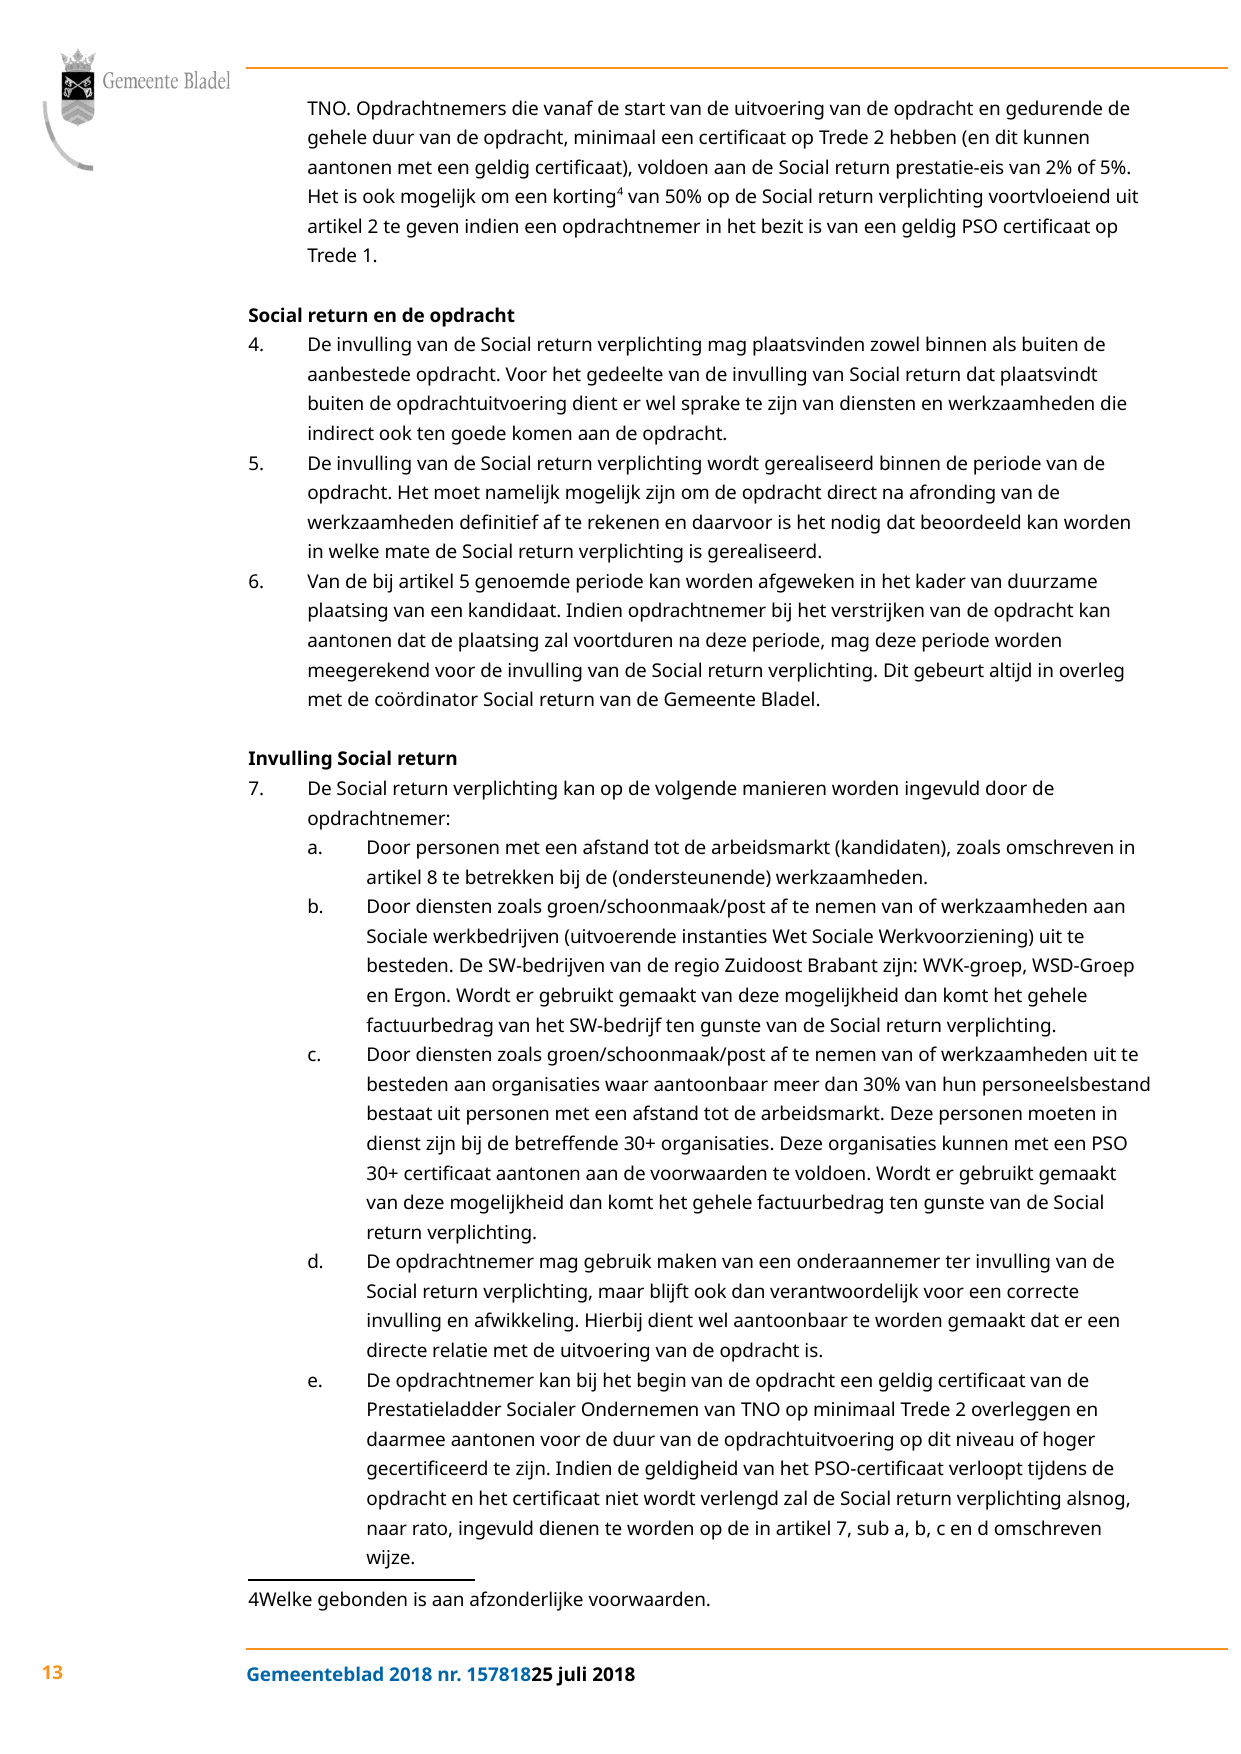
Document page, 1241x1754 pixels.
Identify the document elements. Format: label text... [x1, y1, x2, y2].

list TNO. Opdrachtnemers die vanaf de start van de uitvoering van de opdracht en gedurende de gehele duur van de opdracht, minimaal een certificaat op Trede 2 hebben (en dit kunnen aantonen met een geldig certificaat), voldoen aan de Social return prestatie-eis van 2% of 5%. Het is ook mogelijk om een korting van 50% op de Social return verplichting voortvloeiend uit artikel 2 te geven indien een opdrachtnemer in het bezit is van een geldig PSO certificaat op Trede 1. [248, 95, 1152, 268]
list De Social return verplichting kan op de volgende manieren worden ingevuld door de opdrachtnemer: [248, 775, 1152, 831]
list Door diensten zoals groen/schoonmaak/post af te nemen van of werkzaamheden uit te besteden aan organisaties waar aantoonbaar meer dan 30% van hun personeelsbestand bestaat uit personen met een afstand tot de arbeidsmarkt. Deze personen moeten in dienst zijn bij de betreffende 30+ organisaties. Deze organisaties kunnen met een PSO 30+ certificaat aantonen aan de voorwaarden te voldoen. Wordt er gebruikt gemaakt van deze mogelijkheid dan komt het gehele factuurbedrag ten gunste van de Social return verplichting. [307, 1041, 1152, 1245]
list De opdrachtnemer mag gebruik maken van een onderaannemer ter invulling van de Social return verplichting, maar blijft ook dan verantwoordelijk voor een correcte invulling en afwikkeling. Hierbij dient wel aantoonbaar te worden gemaakt dat er een directe relatie met de uitvoering van de opdracht is. [307, 1248, 1152, 1363]
list Van de bij artikel 5 genoemde periode kan worden afgeweken in het kader van duurzame plaatsing van een kandidaat. Indien opdrachtnemer bij het verstrijken van de opdracht kan aantonen dat de plaatsing zal voortduren na deze periode, mag deze periode worden meegerekend voor de invulling van de Social return verplichting. Dit gebeurt altijd in overleg met de coördinator Social return van de Gemeente Bladel. [248, 568, 1152, 712]
list Door diensten zoals groen/schoonmaak/post af te nemen van of werkzaamheden aan Sociale werkbedrijven (uitvoerende instanties Wet Sociale Werkvoorziening) uit te besteden. De SW-bedrijven van de regio Zuidoost Brabant zijn: WVK-groep, WSD-Groep en Ergon. Wordt er gebruikt gemaakt van deze mogelijkheid dan komt het gehele factuurbedrag van het SW-bedrijf ten gunste van de Social return verplichting. [307, 893, 1152, 1038]
text Social return en de opdracht [248, 302, 1152, 328]
list De invulling van de Social return verplichting wordt gerealiseerd binnen de periode van de opdracht. Het moet namelijk mogelijk zijn om de opdracht direct na afronding van de werkzaamheden definitief af te rekenen en daarvoor is het nodig dat beoordeeld kan worden in welke mate de Social return verplichting is gerealiseerd. [248, 450, 1152, 564]
list Door personen met een afstand tot de arbeidsmarkt (kandidaten), zoals omschreven in artikel 8 te betrekken bij de (ondersteunende) werkzaamheden. [307, 834, 1152, 890]
picture [41, 47, 231, 172]
list Welke gebonden is aan afzonderlijke voorwaarden. [248, 1586, 1152, 1612]
text Invulling Social return [248, 746, 1152, 771]
list De opdrachtnemer kan bij het begin van de opdracht een geldig certificaat van de Prestatieladder Socialer Ondernemen van TNO op minimaal Trede 2 overleggen en daarmee aantonen voor de duur van de opdrachtuitvoering op dit niveau of hoger gecertificeerd te zijn. Indien de geldigheid van het PSO-certificaat verloopt tijdens de opdracht en het certificaat niet wordt verlengd zal de Social return verplichting alsnog, naar rato, ingevuld dienen te worden op de in artikel 7, sub a, b, c en d omschreven wijze. [307, 1367, 1152, 1570]
list De invulling van de Social return verplichting mag plaatsvinden zowel binnen als buiten de aanbestede opdracht. Voor het gedeelte van de invulling van Social return dat plaatsvindt buiten de opdrachtuitvoering dient er wel sprake te zijn van diensten en werkzaamheden die indirect ook ten goede komen aan de opdracht. [248, 331, 1152, 446]
